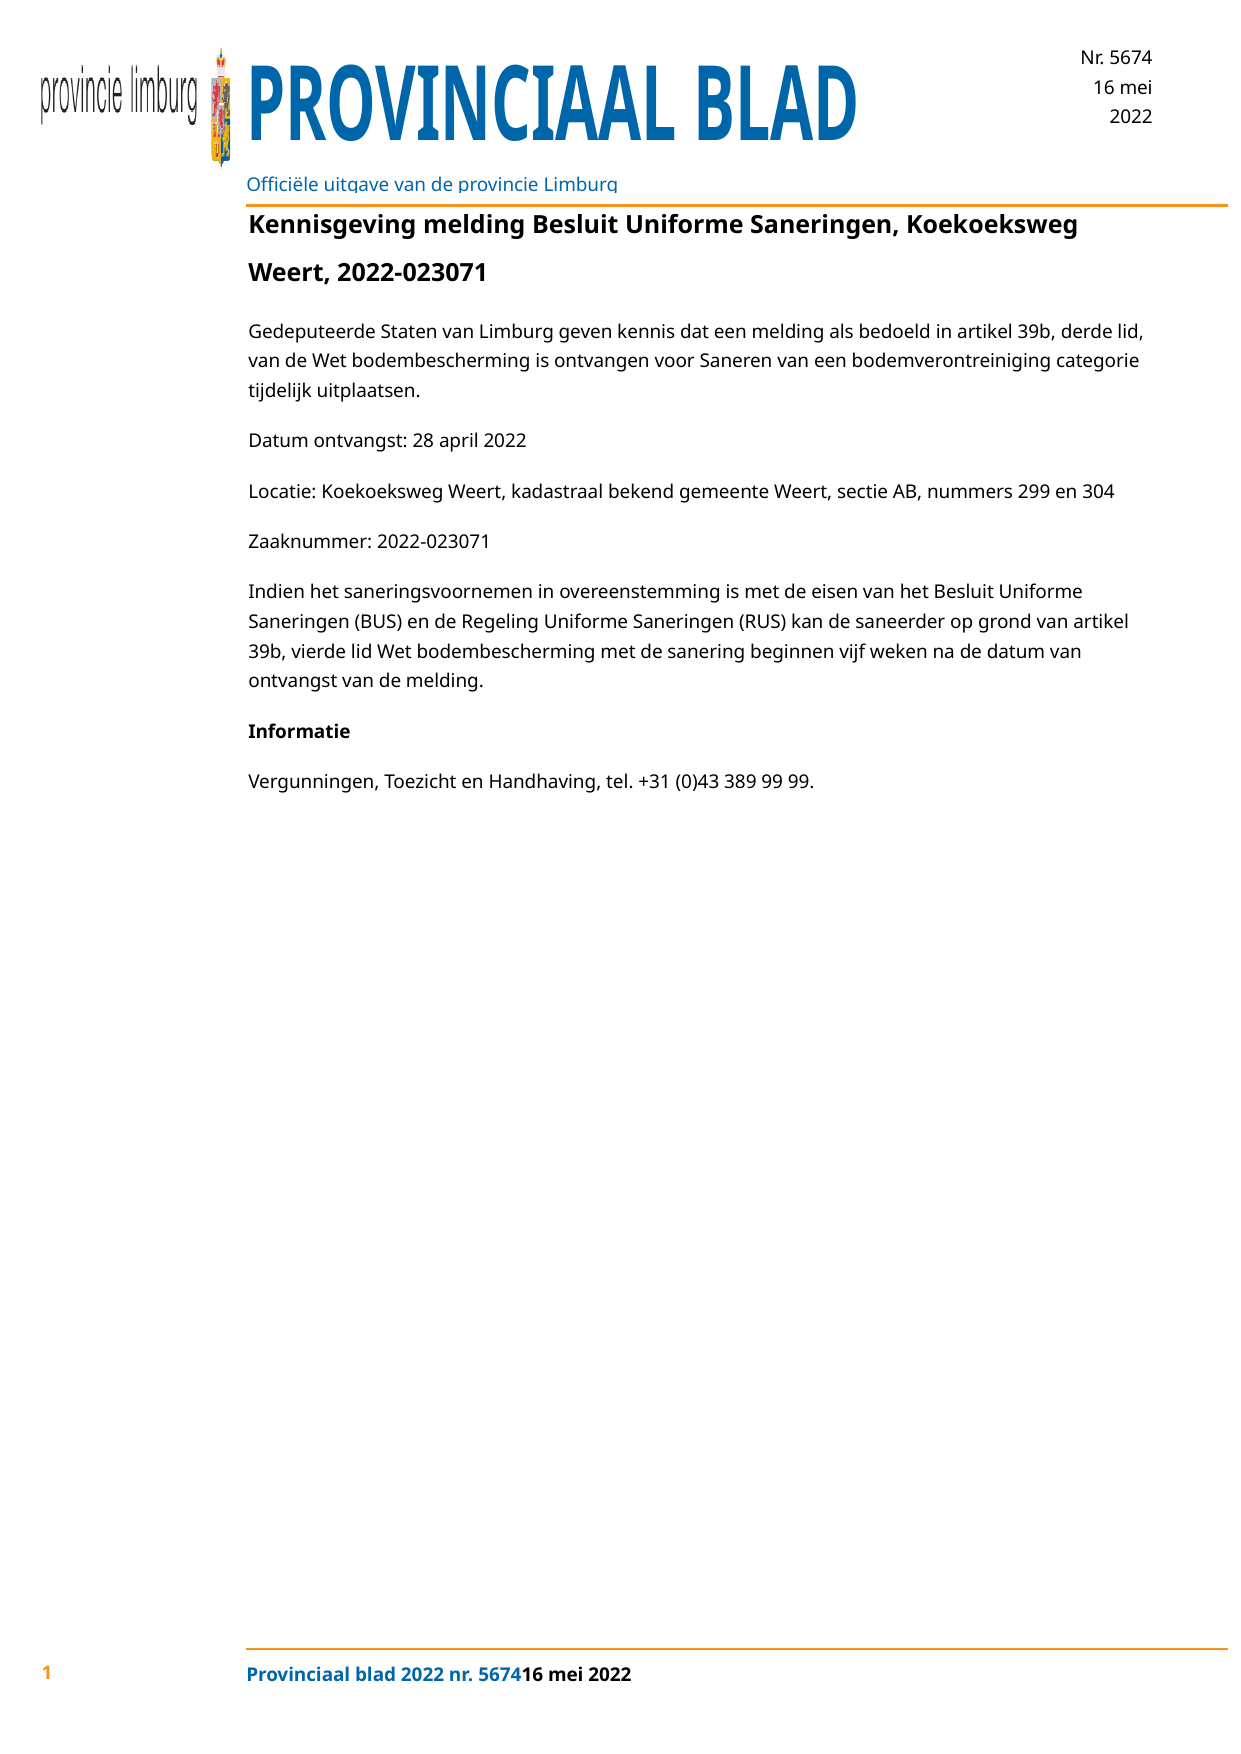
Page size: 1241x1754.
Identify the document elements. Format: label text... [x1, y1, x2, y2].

picture [41, 47, 231, 172]
text Locatie: Koekoeksweg Weert, kadastraal bekend gemeente Weert, sectie AB, nummers 299 en 304 [248, 478, 1152, 504]
text Indien het saneringsvoornemen in overeenstemming is met de eisen van het Besluit Uniforme Saneringen (BUS) en de Regeling Uniforme Saneringen (RUS) kan de saneerder op grond van artikel 39b, vierde lid Wet bodembescherming met de sanering beginnen vijf weken na de datum van ontvangst van de melding. [248, 579, 1152, 693]
text Zaaknummer: 2022-023071 [248, 528, 1152, 554]
text Kennisgeving melding Besluit Uniforme Saneringen, Koekoeksweg Weert, 2022-023071 [248, 207, 1152, 288]
text Vergunningen, Toezicht en Handhaving, tel. +31 (0)43 389 99 99. [248, 768, 1152, 794]
text Informatie [248, 718, 1152, 744]
text Gedeputeerde Staten van Limburg geven kennis dat een melding als bedoeld in artikel 39b, derde lid, van de Wet bodembescherming is ontvangen voor Saneren van een bodemverontreiniging categorie tijdelijk uitplaatsen. [248, 318, 1152, 403]
text Datum ontvangst: 28 april 2022 [248, 427, 1152, 453]
